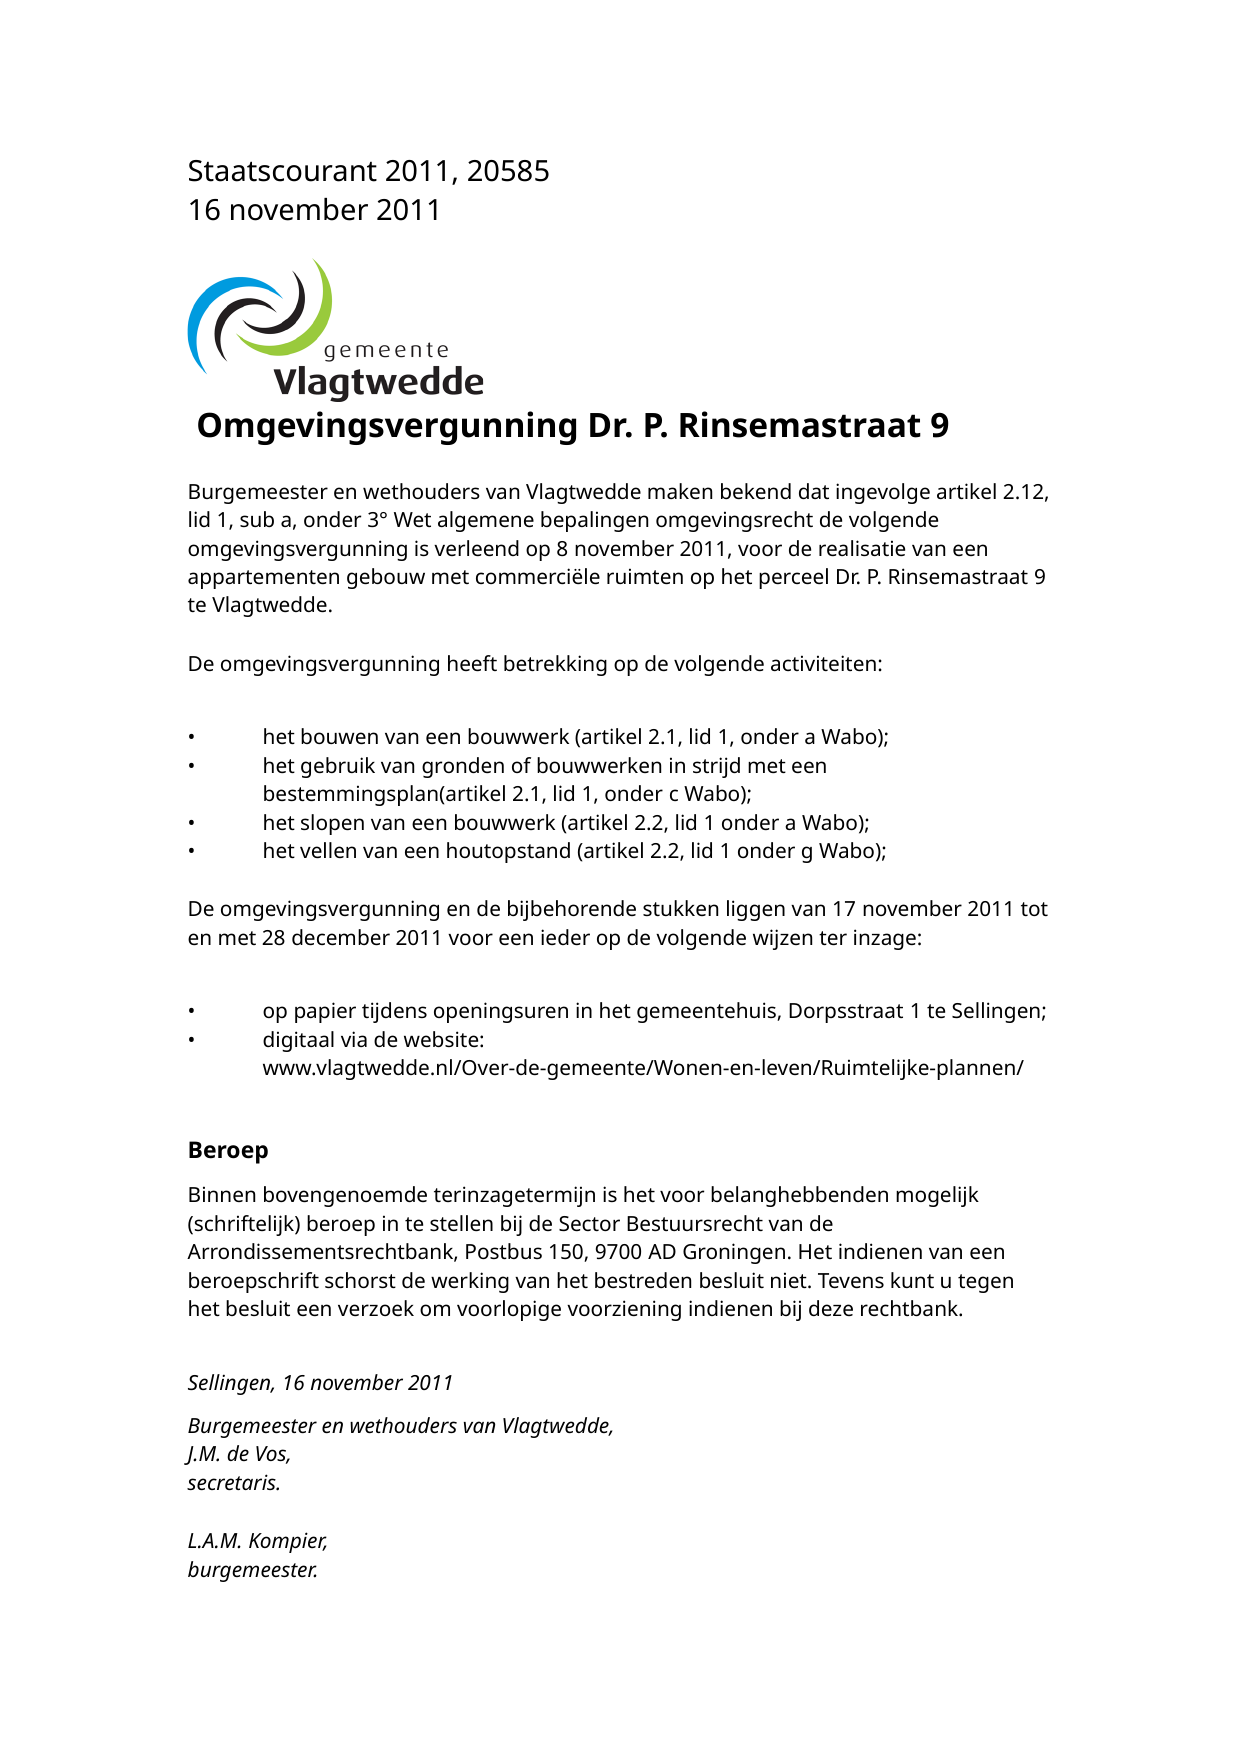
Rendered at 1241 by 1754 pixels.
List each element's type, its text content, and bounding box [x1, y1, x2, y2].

list het vellen van een houtopstand (artikel 2.2, lid 1 onder g Wabo); [187, 836, 1053, 864]
subtitle Beroep [187, 1134, 1053, 1166]
text Binnen bovengenoemde terinzagetermijn is het voor belanghebbenden mogelijk (schriftelijk) beroep in te stellen bij de Sector Bestuursrecht van de Arrondissementsrechtbank, Postbus 150, 9700 AD Groningen. Het indienen van een beroepschrift schorst de werking van het bestreden besluit niet. Tevens kunt u tegen het besluit een verzoek om voorlopige voorziening indienen bij deze rechtbank. [187, 1181, 1053, 1323]
list het slopen van een bouwwerk (artikel 2.2, lid 1 onder a Wabo); [187, 808, 1053, 836]
text burgemeester. [187, 1555, 1053, 1583]
text Staatscourant 2011, 20585 [187, 150, 1053, 190]
text J.M. de Vos, [187, 1439, 1053, 1468]
text De omgevingsvergunning en de bijbehorende stukken liggen van 17 november 2011 tot en met 28 december 2011 voor een ieder op de volgende wijzen ter inzage: [187, 894, 1053, 951]
list digitaal via de website: [187, 1025, 1053, 1053]
text L.A.M. Kompier, [187, 1526, 1053, 1555]
text Sellingen, 16 november 2011 [187, 1368, 1053, 1396]
list het bouwen van een bouwwerk (artikel 2.1, lid 1, onder a Wabo); [187, 722, 1053, 751]
list op papier tijdens openingsuren in het gemeentehuis, Dorpsstraat 1 te Sellingen; [187, 996, 1053, 1025]
picture [187, 258, 484, 402]
subtitle Omgevingsvergunning Dr. P. Rinsemastraat 9 [187, 271, 1053, 447]
text Burgemeester en wethouders van Vlagtwedde maken bekend dat ingevolge artikel 2.12, lid 1, sub a, onder 3° Wet algemene bepalingen omgevingsrecht de volgende omgevingsvergunning is verleend op 8 november 2011, voor de realisatie van een appartementen gebouw met commerciële ruimten op het perceel Dr. P. Rinsemastraat 9 te Vlagtwedde. [187, 477, 1053, 619]
list www.vlagtwedde.nl/Over-de-gemeente/Wonen-en-leven/Ruimtelijke-plannen/ [187, 1053, 1053, 1082]
text 16 november 2011 [187, 190, 1053, 229]
text secretaris. [187, 1468, 1053, 1496]
text De omgevingsvergunning heeft betrekking op de volgende activiteiten: [187, 649, 1053, 677]
text Burgemeester en wethouders van Vlagtwedde, [187, 1411, 1053, 1439]
list het gebruik van gronden of bouwwerken in strijd met een bestemmingsplan(artikel 2.1, lid 1, onder c Wabo); [187, 751, 1053, 808]
